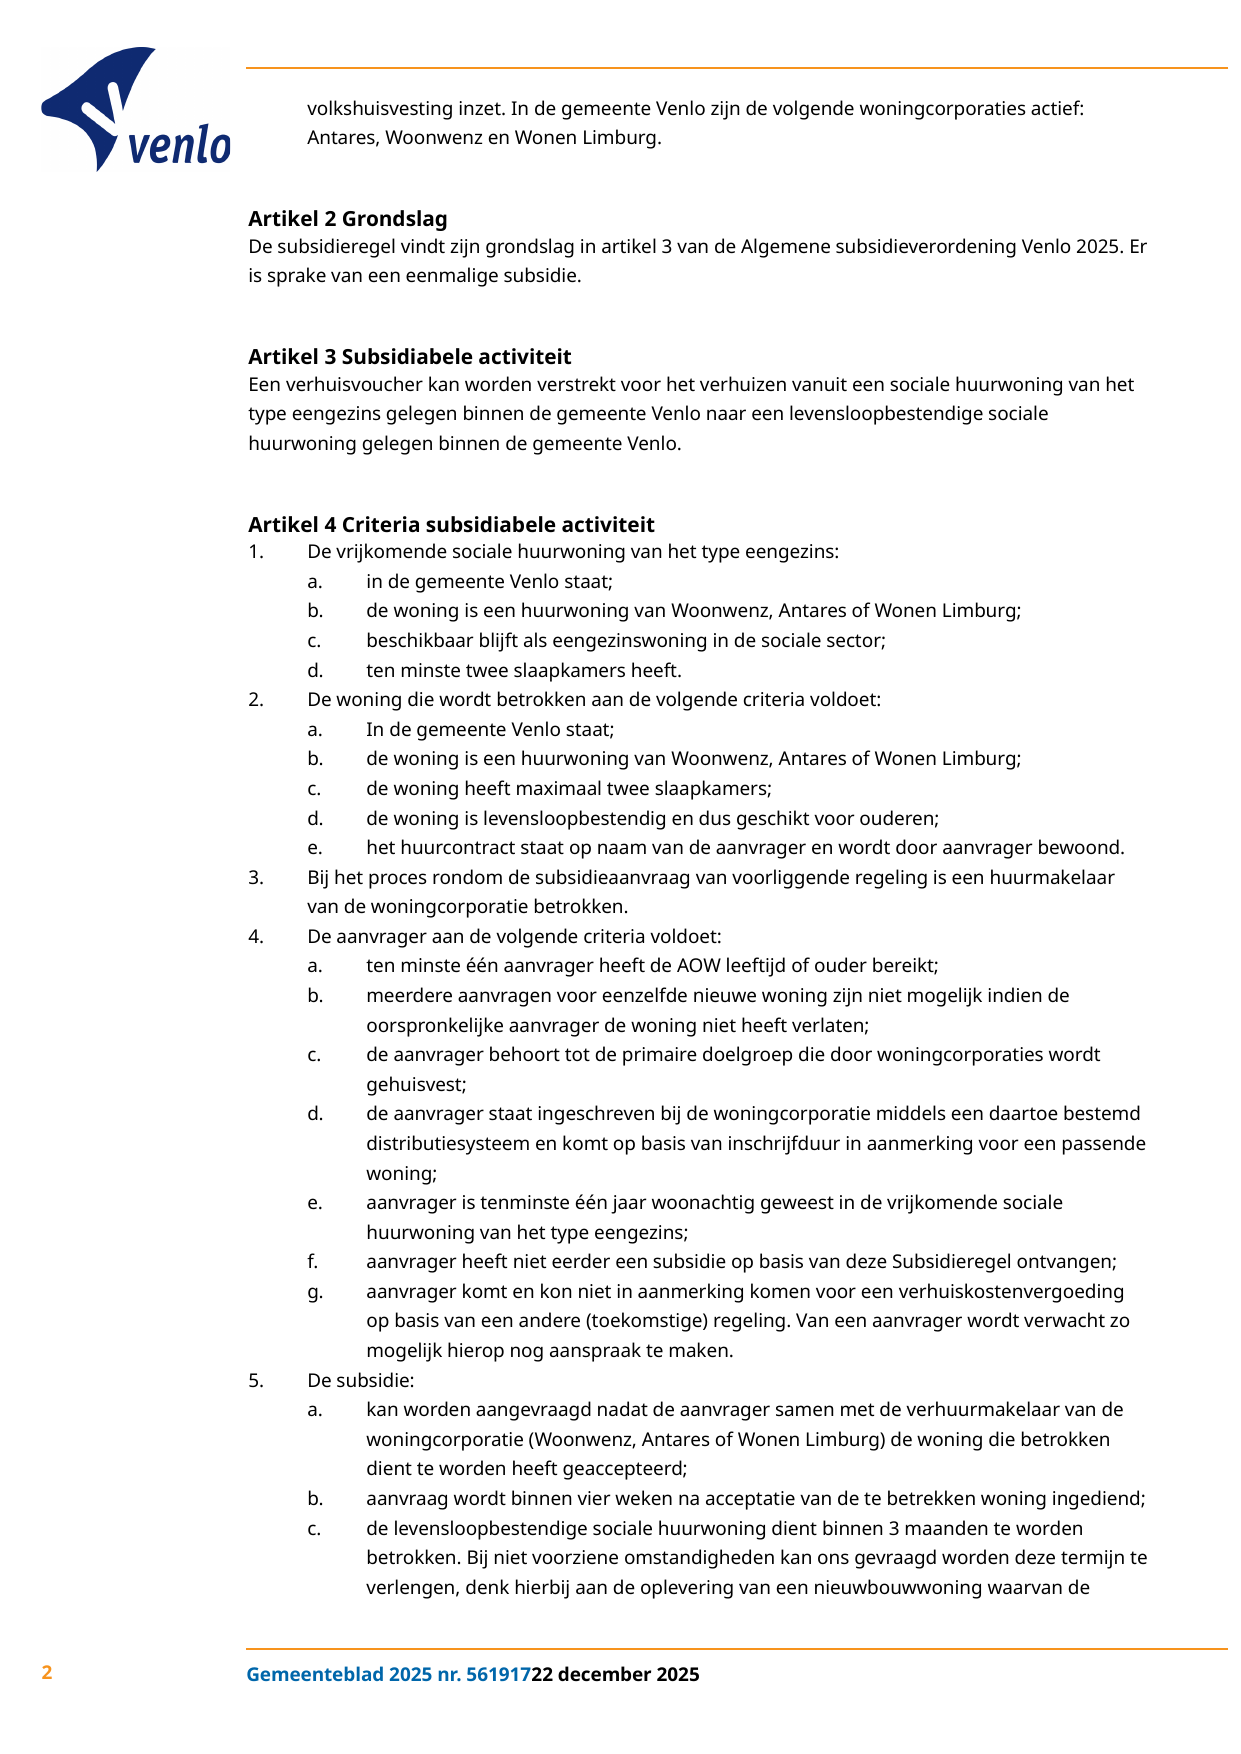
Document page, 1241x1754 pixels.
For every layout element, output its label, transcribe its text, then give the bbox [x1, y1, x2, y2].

list De aanvrager aan de volgende criteria voldoet: [248, 923, 1152, 949]
text Artikel 2 Grondslag [248, 204, 1152, 233]
list volkshuisvesting inzet. In de gemeente Venlo zijn de volgende woningcorporaties actief: Antares, Woonwenz en Wonen Limburg. [248, 95, 1152, 150]
list ten minste twee slaapkamers heeft. [307, 657, 1152, 682]
list het huurcontract staat op naam van de aanvrager en wordt door aanvrager bewoond. [307, 834, 1152, 860]
list de aanvrager staat ingeschreven bij de woningcorporatie middels een daartoe bestemd distributiesysteem en komt op basis van inschrijfduur in aanmerking voor een passende woning; [307, 1101, 1152, 1185]
list aanvrager heeft niet eerder een subsidie op basis van deze Subsidieregel ontvangen; [307, 1248, 1152, 1274]
text Een verhuisvoucher kan worden verstrekt voor het verhuizen vanuit een sociale huurwoning van het type eengezins gelegen binnen de gemeente Venlo naar een levensloopbestendige sociale huurwoning gelegen binnen de gemeente Venlo. [248, 371, 1152, 456]
list de woning heeft maximaal twee slaapkamers; [307, 775, 1152, 801]
list De vrijkomende sociale huurwoning van het type eengezins: [248, 538, 1152, 564]
list beschikbaar blijft als eengezinswoning in de sociale sector; [307, 627, 1152, 653]
list de woning is een huurwoning van Woonwenz, Antares of Wonen Limburg; [307, 598, 1152, 623]
list aanvrager komt en kon niet in aanmerking komen voor een verhuiskostenvergoeding op basis van een andere (toekomstige) regeling. Van een aanvrager wordt verwacht zo mogelijk hierop nog aanspraak te maken. [307, 1278, 1152, 1363]
text Artikel 3 Subsidiabele activiteit [248, 342, 1152, 371]
list de woning is een huurwoning van Woonwenz, Antares of Wonen Limburg; [307, 746, 1152, 771]
list de woning is levensloopbestendig en dus geschikt voor ouderen; [307, 805, 1152, 830]
list kan worden aangevraagd nadat de aanvrager samen met de verhuurmakelaar van de woningcorporatie (Woonwenz, Antares of Wonen Limburg) de woning die betrokken dient te worden heeft geaccepteerd; [307, 1396, 1152, 1481]
list in de gemeente Venlo staat; [307, 568, 1152, 594]
text De subsidieregel vindt zijn grondslag in artikel 3 van de Algemene subsidieverordening Venlo 2025. Er is sprake van een eenmalige subsidie. [248, 233, 1152, 288]
list aanvrager is tenminste één jaar woonachtig geweest in de vrijkomende sociale huurwoning van het type eengezins; [307, 1189, 1152, 1244]
list De woning die wordt betrokken aan de volgende criteria voldoet: [248, 686, 1152, 712]
list De subsidie: [248, 1367, 1152, 1392]
text Artikel 4 Criteria subsidiabele activiteit [248, 510, 1152, 538]
list ten minste één aanvrager heeft de AOW leeftijd of ouder bereikt; [307, 953, 1152, 978]
list In de gemeente Venlo staat; [307, 716, 1152, 742]
list de levensloopbestendige sociale huurwoning dient binnen 3 maanden te worden betrokken. Bij niet voorziene omstandigheden kan ons gevraagd worden deze termijn te verlengen, denk hierbij aan de oplevering van een nieuwbouwwoning waarvan de [307, 1515, 1152, 1599]
list meerdere aanvragen voor eenzelfde nieuwe woning zijn niet mogelijk indien de oorspronkelijke aanvrager de woning niet heeft verlaten; [307, 982, 1152, 1037]
list Bij het proces rondom de subsidieaanvraag van voorliggende regeling is een huurmakelaar van de woningcorporatie betrokken. [248, 864, 1152, 919]
picture [41, 47, 231, 172]
list aanvraag wordt binnen vier weken na acceptatie van de te betrekken woning ingediend; [307, 1485, 1152, 1511]
list de aanvrager behoort tot de primaire doelgroep die door woningcorporaties wordt gehuisvest; [307, 1041, 1152, 1097]
